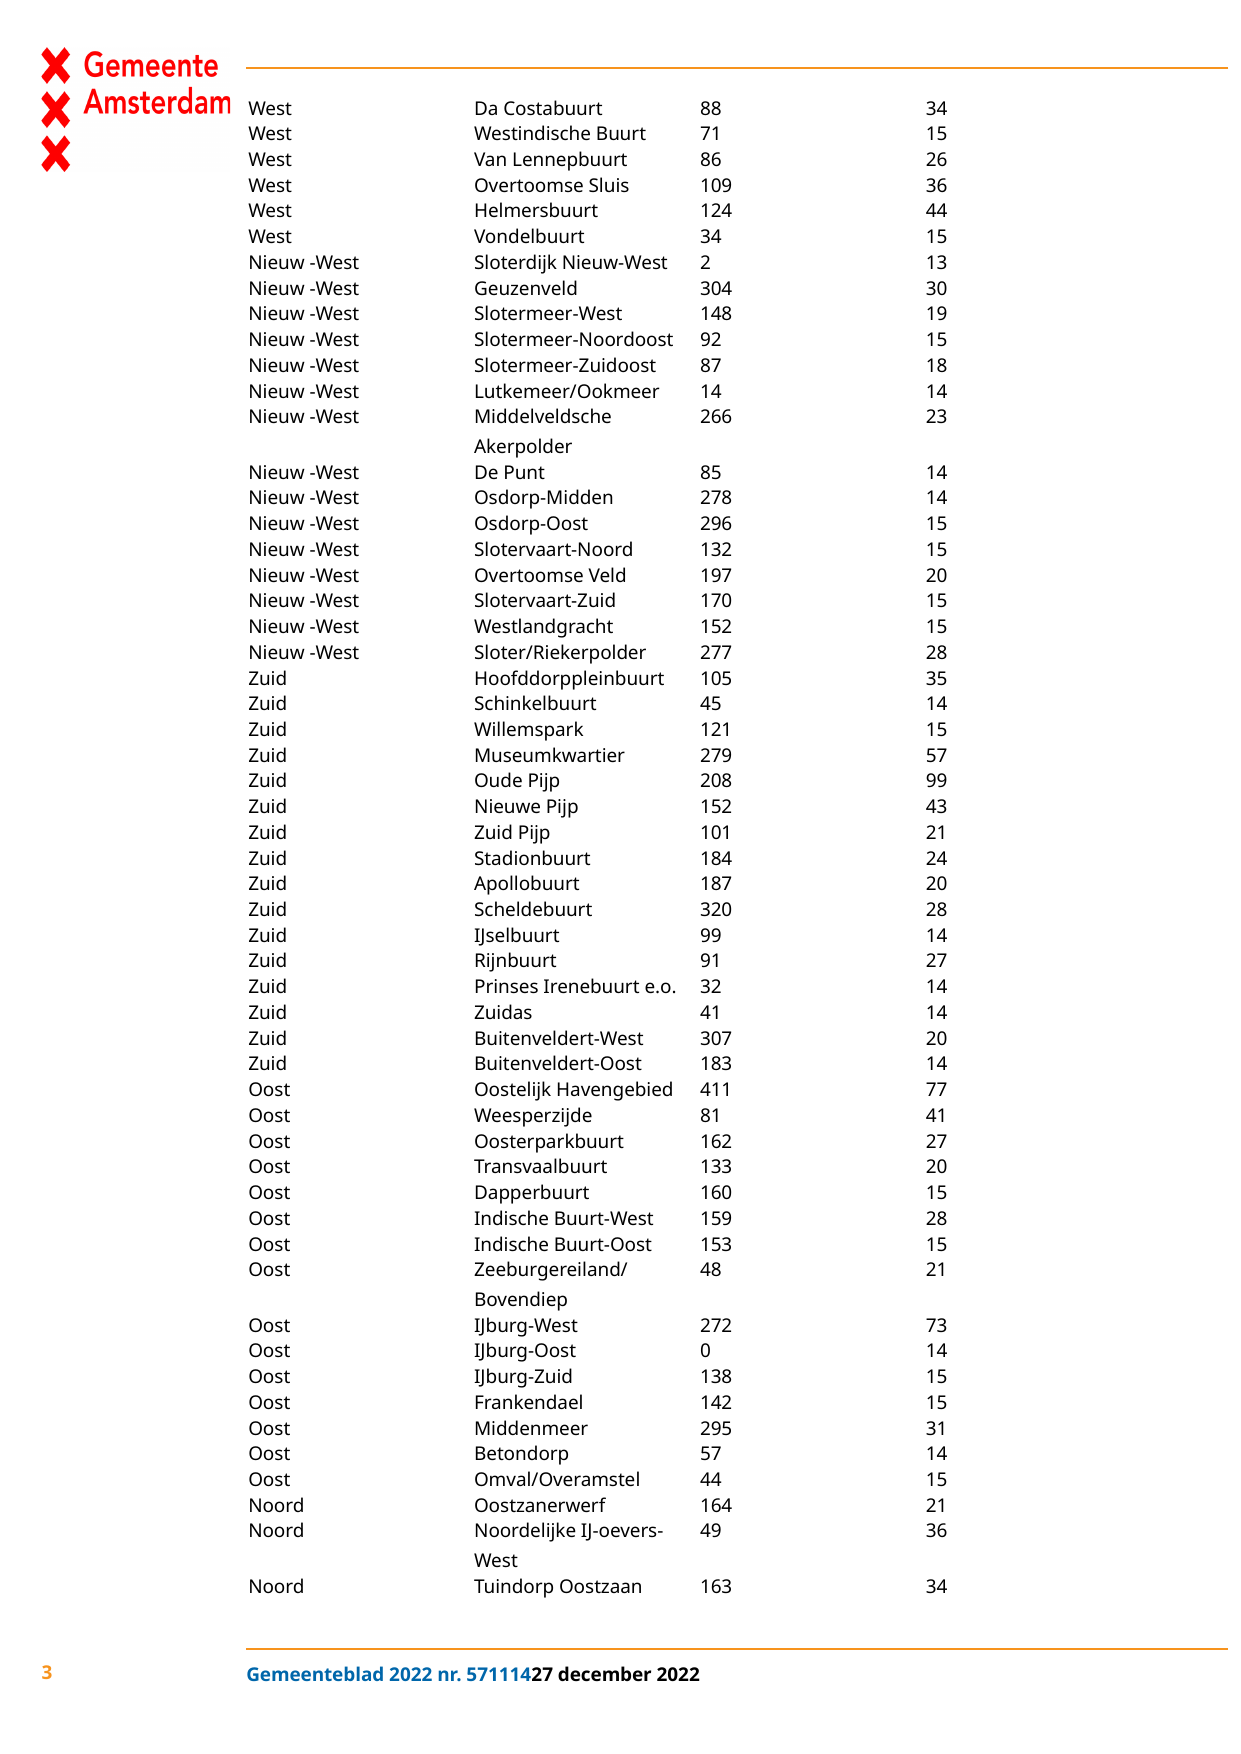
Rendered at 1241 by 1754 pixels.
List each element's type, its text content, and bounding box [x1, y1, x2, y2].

table_cell 27 [926, 1128, 1152, 1153]
table_cell 14 [926, 1440, 1152, 1466]
table_cell 32 [700, 974, 926, 999]
table_cell Oost [248, 1154, 474, 1179]
table_cell Overtoomse Sluis [474, 172, 700, 198]
table_cell 15 [926, 224, 1152, 249]
table_cell 15 [926, 510, 1152, 536]
table_cell West [248, 172, 474, 198]
table_cell 24 [926, 845, 1152, 871]
table_cell 41 [700, 999, 926, 1025]
table_cell Museumkwartier [474, 742, 700, 768]
table_cell 14 [926, 922, 1152, 948]
table_cell Oost [248, 1466, 474, 1492]
table_cell Oost [248, 1440, 474, 1466]
table_cell 160 [700, 1179, 926, 1205]
table_cell 279 [700, 742, 926, 768]
table_cell 73 [926, 1312, 1152, 1337]
table_cell 14 [700, 378, 926, 403]
table_cell 91 [700, 948, 926, 973]
table_cell IJburg-West [474, 1312, 700, 1337]
table_cell 101 [700, 819, 926, 845]
table_cell 133 [700, 1154, 926, 1179]
table_cell 14 [926, 485, 1152, 510]
table_cell 272 [700, 1312, 926, 1337]
table_cell 23 [926, 404, 1152, 459]
table_cell Helmersbuurt [474, 198, 700, 223]
table_cell 266 [700, 404, 926, 459]
table_cell Nieuw -West [248, 301, 474, 326]
table_cell 164 [700, 1492, 926, 1518]
table_cell Zuid [248, 742, 474, 768]
table_cell Zuid [248, 871, 474, 896]
table_cell Zuid [248, 974, 474, 999]
table_cell Zuid [248, 896, 474, 922]
table_cell Nieuw -West [248, 459, 474, 484]
table_cell 21 [926, 1492, 1152, 1518]
table_cell Oosterparkbuurt [474, 1128, 700, 1153]
table_cell Zuidas [474, 999, 700, 1025]
table_cell 15 [926, 1179, 1152, 1205]
table_cell Zuid [248, 665, 474, 690]
table_cell Slotermeer-Zuidoost [474, 352, 700, 378]
table_cell Nieuwe Pijp [474, 793, 700, 819]
table_cell West [248, 95, 474, 121]
table_cell Zuid [248, 716, 474, 742]
table_cell Weesperzijde [474, 1102, 700, 1128]
table_cell 48 [700, 1256, 926, 1312]
table_cell Prinses Irenebuurt e.o. [474, 974, 700, 999]
table_cell Oude Pijp [474, 768, 700, 793]
table_cell 18 [926, 352, 1152, 378]
table_cell Noord [248, 1573, 474, 1599]
table_cell Frankendael [474, 1389, 700, 1415]
table_cell Osdorp-Midden [474, 485, 700, 510]
table_cell Lutkemeer/Ookmeer [474, 378, 700, 403]
table_cell Oost [248, 1338, 474, 1363]
table_cell Schinkelbuurt [474, 690, 700, 716]
table_cell Zeeburgereiland/Bovendiep [474, 1256, 700, 1312]
table_cell Oost [248, 1231, 474, 1256]
table_cell 34 [926, 1573, 1152, 1599]
table_cell 28 [926, 1205, 1152, 1231]
table_cell 21 [926, 819, 1152, 845]
table_cell 35 [926, 665, 1152, 690]
table_cell 142 [700, 1389, 926, 1415]
table_cell West [248, 146, 474, 172]
table_cell 81 [700, 1102, 926, 1128]
table_cell Stadionbuurt [474, 845, 700, 871]
table_cell 14 [926, 1051, 1152, 1076]
table_cell Buitenveldert-West [474, 1025, 700, 1051]
table_cell 14 [926, 974, 1152, 999]
table_cell 138 [700, 1363, 926, 1389]
table_cell Oost [248, 1102, 474, 1128]
table_cell West [248, 121, 474, 146]
table_cell 15 [926, 1363, 1152, 1389]
table_cell Nieuw -West [248, 352, 474, 378]
table_cell Indische Buurt-Oost [474, 1231, 700, 1256]
table_cell Buitenveldert-Oost [474, 1051, 700, 1076]
table_cell 41 [926, 1102, 1152, 1128]
table_cell 49 [700, 1518, 926, 1573]
table_cell 88 [700, 95, 926, 121]
table_cell 105 [700, 665, 926, 690]
table_cell Slotermeer-Noordoost [474, 326, 700, 352]
table_cell 148 [700, 301, 926, 326]
table_cell Oost [248, 1179, 474, 1205]
table_cell Westindische Buurt [474, 121, 700, 146]
table_cell Nieuw -West [248, 404, 474, 459]
table_cell 0 [700, 1338, 926, 1363]
table_cell West [248, 198, 474, 223]
table_cell 15 [926, 1231, 1152, 1256]
table_cell Zuid [248, 999, 474, 1025]
table_cell Oost [248, 1205, 474, 1231]
table_cell 28 [926, 896, 1152, 922]
table_cell 20 [926, 562, 1152, 587]
table_cell Overtoomse Veld [474, 562, 700, 587]
table_cell 159 [700, 1205, 926, 1231]
table_cell Vondelbuurt [474, 224, 700, 249]
table_cell Omval/Overamstel [474, 1466, 700, 1492]
table_cell Oost [248, 1415, 474, 1440]
table_cell Oostelijk Havengebied [474, 1076, 700, 1102]
table_cell West [248, 224, 474, 249]
table_cell Zuid [248, 1025, 474, 1051]
table_cell Dapperbuurt [474, 1179, 700, 1205]
table_cell 183 [700, 1051, 926, 1076]
table_cell 197 [700, 562, 926, 587]
table_cell Oost [248, 1363, 474, 1389]
table_cell 36 [926, 1518, 1152, 1573]
table_cell 13 [926, 249, 1152, 275]
table_cell Oost [248, 1076, 474, 1102]
table_cell 15 [926, 121, 1152, 146]
table_cell Nieuw -West [248, 588, 474, 613]
table_cell Da Costabuurt [474, 95, 700, 121]
table_cell Slotervaart-Zuid [474, 588, 700, 613]
table_cell Zuid [248, 768, 474, 793]
table_cell 14 [926, 999, 1152, 1025]
table_cell 85 [700, 459, 926, 484]
table_cell Middenmeer [474, 1415, 700, 1440]
table_cell 87 [700, 352, 926, 378]
table_cell 43 [926, 793, 1152, 819]
table_cell 208 [700, 768, 926, 793]
table_cell 20 [926, 871, 1152, 896]
table_cell 320 [700, 896, 926, 922]
table_cell 296 [700, 510, 926, 536]
table_cell 15 [926, 536, 1152, 562]
table_cell Nieuw -West [248, 639, 474, 665]
table_cell Westlandgracht [474, 613, 700, 639]
table_cell 99 [926, 768, 1152, 793]
table_cell 45 [700, 690, 926, 716]
table_cell 21 [926, 1256, 1152, 1312]
table_cell 28 [926, 639, 1152, 665]
table_cell 34 [926, 95, 1152, 121]
table_cell Geuzenveld [474, 275, 700, 301]
table_cell 304 [700, 275, 926, 301]
table_cell Oost [248, 1128, 474, 1153]
table_cell Hoofddorppleinbuurt [474, 665, 700, 690]
table_cell Zuid [248, 948, 474, 973]
table_cell Noord [248, 1518, 474, 1573]
table_cell 15 [926, 716, 1152, 742]
table_cell 57 [926, 742, 1152, 768]
table_cell Tuindorp Oostzaan [474, 1573, 700, 1599]
table_cell Sloter/Riekerpolder [474, 639, 700, 665]
table_cell 153 [700, 1231, 926, 1256]
table_cell Zuid [248, 819, 474, 845]
table_cell Betondorp [474, 1440, 700, 1466]
table_cell 187 [700, 871, 926, 896]
table_cell 14 [926, 378, 1152, 403]
table_cell 14 [926, 690, 1152, 716]
table_cell Noord [248, 1492, 474, 1518]
table_cell Rijnbuurt [474, 948, 700, 973]
table_cell 15 [926, 1389, 1152, 1415]
table_cell Zuid [248, 690, 474, 716]
table_cell Osdorp-Oost [474, 510, 700, 536]
table_cell 152 [700, 793, 926, 819]
table_cell Oost [248, 1256, 474, 1312]
table_cell Indische Buurt-West [474, 1205, 700, 1231]
table_cell 77 [926, 1076, 1152, 1102]
table_cell 27 [926, 948, 1152, 973]
table_cell Oost [248, 1312, 474, 1337]
table_cell Oostzanerwerf [474, 1492, 700, 1518]
table_cell 163 [700, 1573, 926, 1599]
table_cell Nieuw -West [248, 510, 474, 536]
table_cell 121 [700, 716, 926, 742]
table_cell 411 [700, 1076, 926, 1102]
table_cell 124 [700, 198, 926, 223]
table_cell IJburg-Zuid [474, 1363, 700, 1389]
table_cell IJburg-Oost [474, 1338, 700, 1363]
table_cell Zuid [248, 845, 474, 871]
table_cell 14 [926, 459, 1152, 484]
table_cell Nieuw -West [248, 275, 474, 301]
table_cell 92 [700, 326, 926, 352]
table_cell 184 [700, 845, 926, 871]
table_cell Nieuw -West [248, 613, 474, 639]
table_cell Nieuw -West [248, 536, 474, 562]
table_cell 15 [926, 588, 1152, 613]
table_cell 278 [700, 485, 926, 510]
table_cell 34 [700, 224, 926, 249]
table_cell 36 [926, 172, 1152, 198]
table_cell 170 [700, 588, 926, 613]
table_cell 30 [926, 275, 1152, 301]
table_cell Oost [248, 1389, 474, 1415]
table_cell 71 [700, 121, 926, 146]
table_cell Zuid [248, 922, 474, 948]
table_cell Transvaalbuurt [474, 1154, 700, 1179]
table_cell Nieuw -West [248, 326, 474, 352]
table_cell 44 [700, 1466, 926, 1492]
table_cell De Punt [474, 459, 700, 484]
table_cell Sloterdijk Nieuw-West [474, 249, 700, 275]
table_cell 307 [700, 1025, 926, 1051]
table_cell Middelveldsche Akerpolder [474, 404, 700, 459]
table_cell 57 [700, 1440, 926, 1466]
table_cell Nieuw -West [248, 249, 474, 275]
table_cell 20 [926, 1025, 1152, 1051]
table_cell 2 [700, 249, 926, 275]
table_cell 15 [926, 613, 1152, 639]
table_cell Zuid [248, 1051, 474, 1076]
table_cell Nieuw -West [248, 378, 474, 403]
table_cell Slotervaart-Noord [474, 536, 700, 562]
table_cell Slotermeer-West [474, 301, 700, 326]
table_cell 162 [700, 1128, 926, 1153]
table_cell 19 [926, 301, 1152, 326]
table_cell 109 [700, 172, 926, 198]
table_cell 26 [926, 146, 1152, 172]
table_cell 295 [700, 1415, 926, 1440]
table_cell IJselbuurt [474, 922, 700, 948]
table_cell Apollobuurt [474, 871, 700, 896]
table_cell 14 [926, 1338, 1152, 1363]
table_cell 15 [926, 1466, 1152, 1492]
table_cell Nieuw -West [248, 485, 474, 510]
table_cell 44 [926, 198, 1152, 223]
table_cell 99 [700, 922, 926, 948]
table_cell 15 [926, 326, 1152, 352]
table_cell Van Lennepbuurt [474, 146, 700, 172]
table_cell 20 [926, 1154, 1152, 1179]
table_cell Zuid [248, 793, 474, 819]
table_cell Noordelijke IJ-oevers-West [474, 1518, 700, 1573]
table_cell Zuid Pijp [474, 819, 700, 845]
table_cell 132 [700, 536, 926, 562]
table_cell 152 [700, 613, 926, 639]
table_cell 31 [926, 1415, 1152, 1440]
table_cell Willemspark [474, 716, 700, 742]
table_cell 86 [700, 146, 926, 172]
table_cell 277 [700, 639, 926, 665]
table_cell Nieuw -West [248, 562, 474, 587]
table_cell Scheldebuurt [474, 896, 700, 922]
picture [41, 47, 231, 172]
